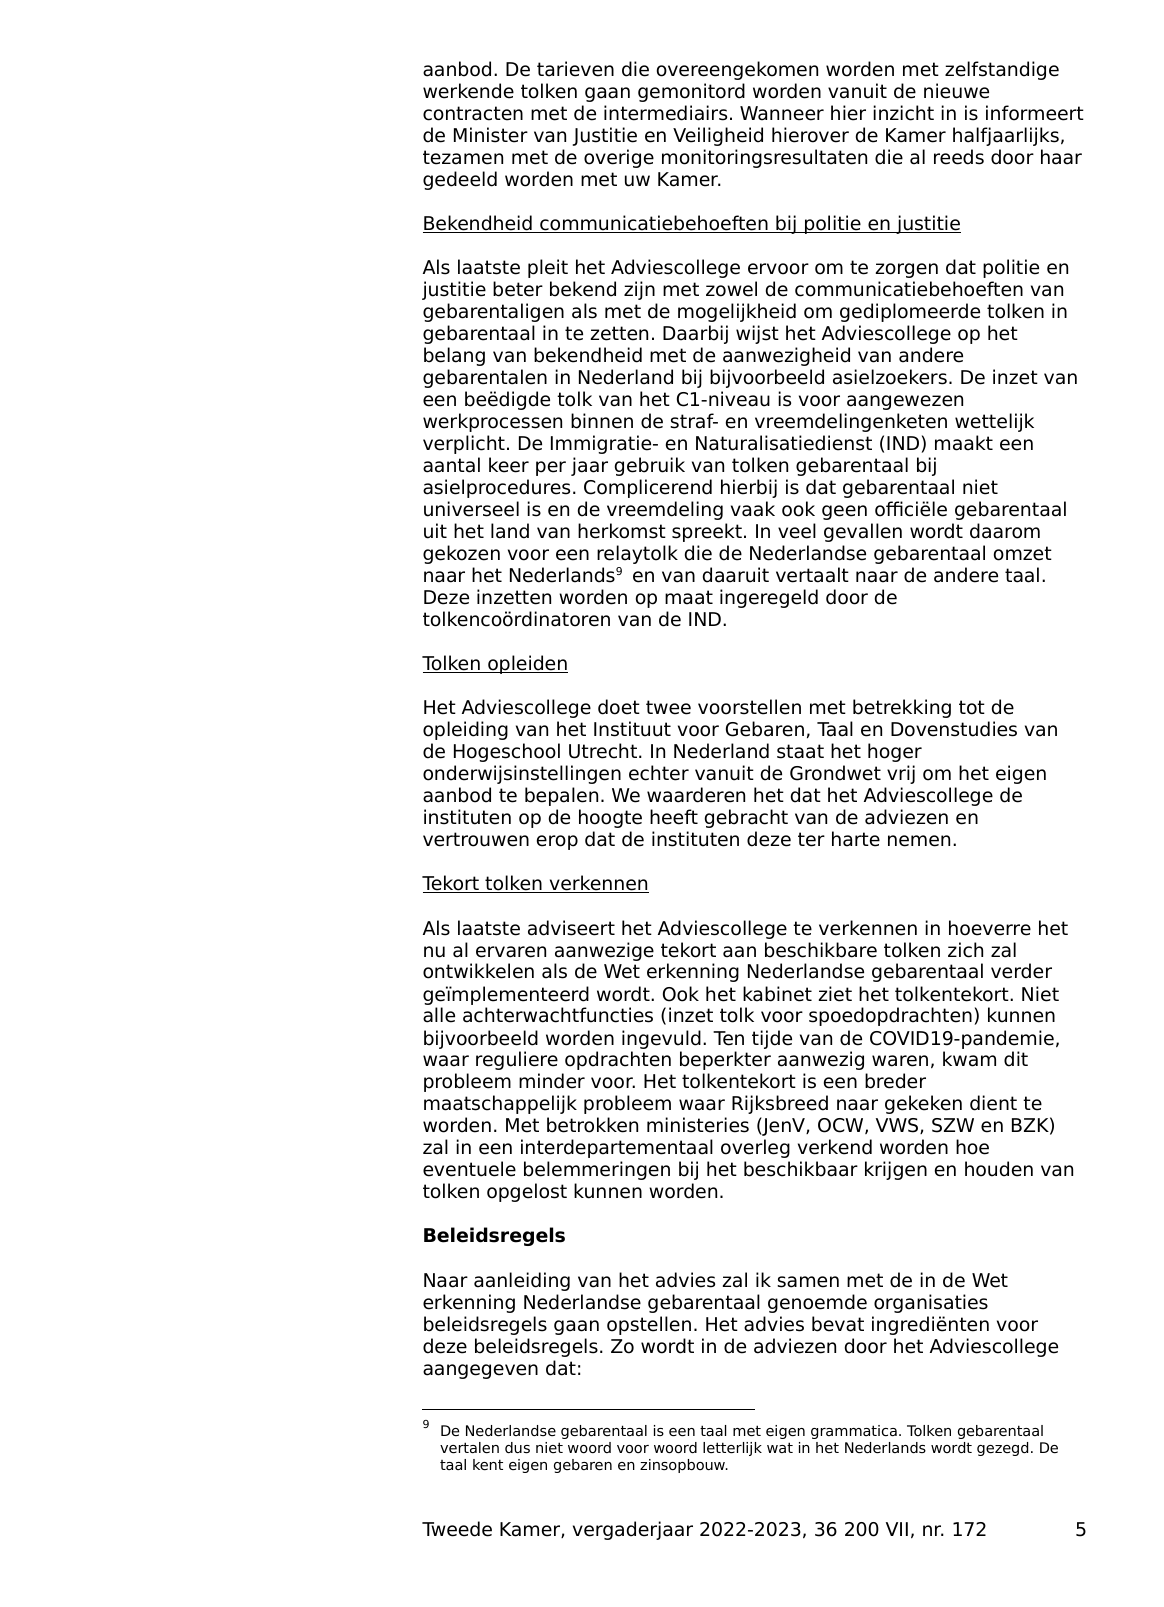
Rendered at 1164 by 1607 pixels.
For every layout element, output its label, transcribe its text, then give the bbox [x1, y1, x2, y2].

text Het Adviescollege doet twee voorstellen met betrekking tot de opleiding van het Instituut voor Gebaren, Taal en Dovenstudies van de Hogeschool Utrecht. In Nederland staat het hoger onderwijsinstellingen echter vanuit de Grondwet vrij om het eigen aanbod te bepalen. We waarderen het dat het Adviescollege de instituten op de hoogte heeft gebracht van de adviezen en vertrouwen erop dat de instituten deze ter harte nemen. [422, 697, 1087, 851]
text aanbod. De tarieven die overeengekomen worden met zelfstandige werkende tolken gaan gemonitord worden vanuit de nieuwe contracten met de intermediairs. Wanneer hier inzicht in is informeert de Minister van Justitie en Veiligheid hierover de Kamer halfjaarlijks, tezamen met de overige monitoringsresultaten die al reeds door haar gedeeld worden met uw Kamer. [422, 59, 1087, 191]
subtitle Beleidsregels [422, 1225, 1087, 1247]
subtitle Tekort tolken verkennen [422, 873, 1087, 895]
text Als laatste adviseert het Adviescollege te verkennen in hoeverre het nu al ervaren aanwezige tekort aan beschikbare tolken zich zal ontwikkelen als de Wet erkenning Nederlandse gebarentaal verder geïmplementeerd wordt. Ook het kabinet ziet het tolkentekort. Niet alle achterwachtfuncties (inzet tolk voor spoedopdrachten) kunnen bijvoorbeeld worden ingevuld. Ten tijde van de COVID19-pandemie, waar reguliere opdrachten beperkter aanwezig waren, kwam dit probleem minder voor. Het tolkentekort is een breder maatschappelijk probleem waar Rijksbreed naar gekeken dient te worden. Met betrokken ministeries (JenV, OCW, VWS, SZW en BZK) zal in een interdepartementaal overleg verkend worden hoe eventuele belemmeringen bij het beschikbaar krijgen en houden van tolken opgelost kunnen worden. [422, 917, 1087, 1203]
subtitle Tolken opleiden [422, 653, 1087, 675]
text Naar aanleiding van het advies zal ik samen met de in de Wet erkenning Nederlandse gebarentaal genoemde organisaties beleidsregels gaan opstellen. Het advies bevat ingrediënten voor deze beleidsregels. Zo wordt in de adviezen door het Adviescollege aangegeven dat: [422, 1269, 1087, 1379]
text Als laatste pleit het Adviescollege ervoor om te zorgen dat politie en justitie beter bekend zijn met zowel de communicatiebehoeften van gebarentaligen als met de mogelijkheid om gediplomeerde tolken in gebarentaal in te zetten. Daarbij wijst het Adviescollege op het belang van bekendheid met de aanwezigheid van andere gebarentalen in Nederland bij bijvoorbeeld asielzoekers. De inzet van een beëdigde tolk van het C1-niveau is voor aangewezen werkprocessen binnen de straf- en vreemdelingenketen wettelijk verplicht. De Immigratie- en Naturalisatiedienst (IND) maakt een aantal keer per jaar gebruik van tolken gebarentaal bij asielprocedures. Complicerend hierbij is dat gebarentaal niet universeel is en de vreemdeling vaak ook geen officiële gebarentaal uit het land van herkomst spreekt. In veel gevallen wordt daarom gekozen voor een relaytolk die de Nederlandse gebarentaal omzet naar het Nederlands en van daaruit vertaalt naar de andere taal. Deze inzetten worden op maat ingeregeld door de tolkencoördinatoren van de IND. [422, 257, 1087, 631]
subtitle Bekendheid communicatiebehoeften bij politie en justitie [422, 213, 1087, 235]
text De Nederlandse gebarentaal is een taal met eigen grammatica. Tolken gebarentaal vertalen dus niet woord voor woord letterlijk wat in het Nederlands wordt gezegd. De taal kent eigen gebaren en zinsopbouw. [422, 1418, 1087, 1474]
